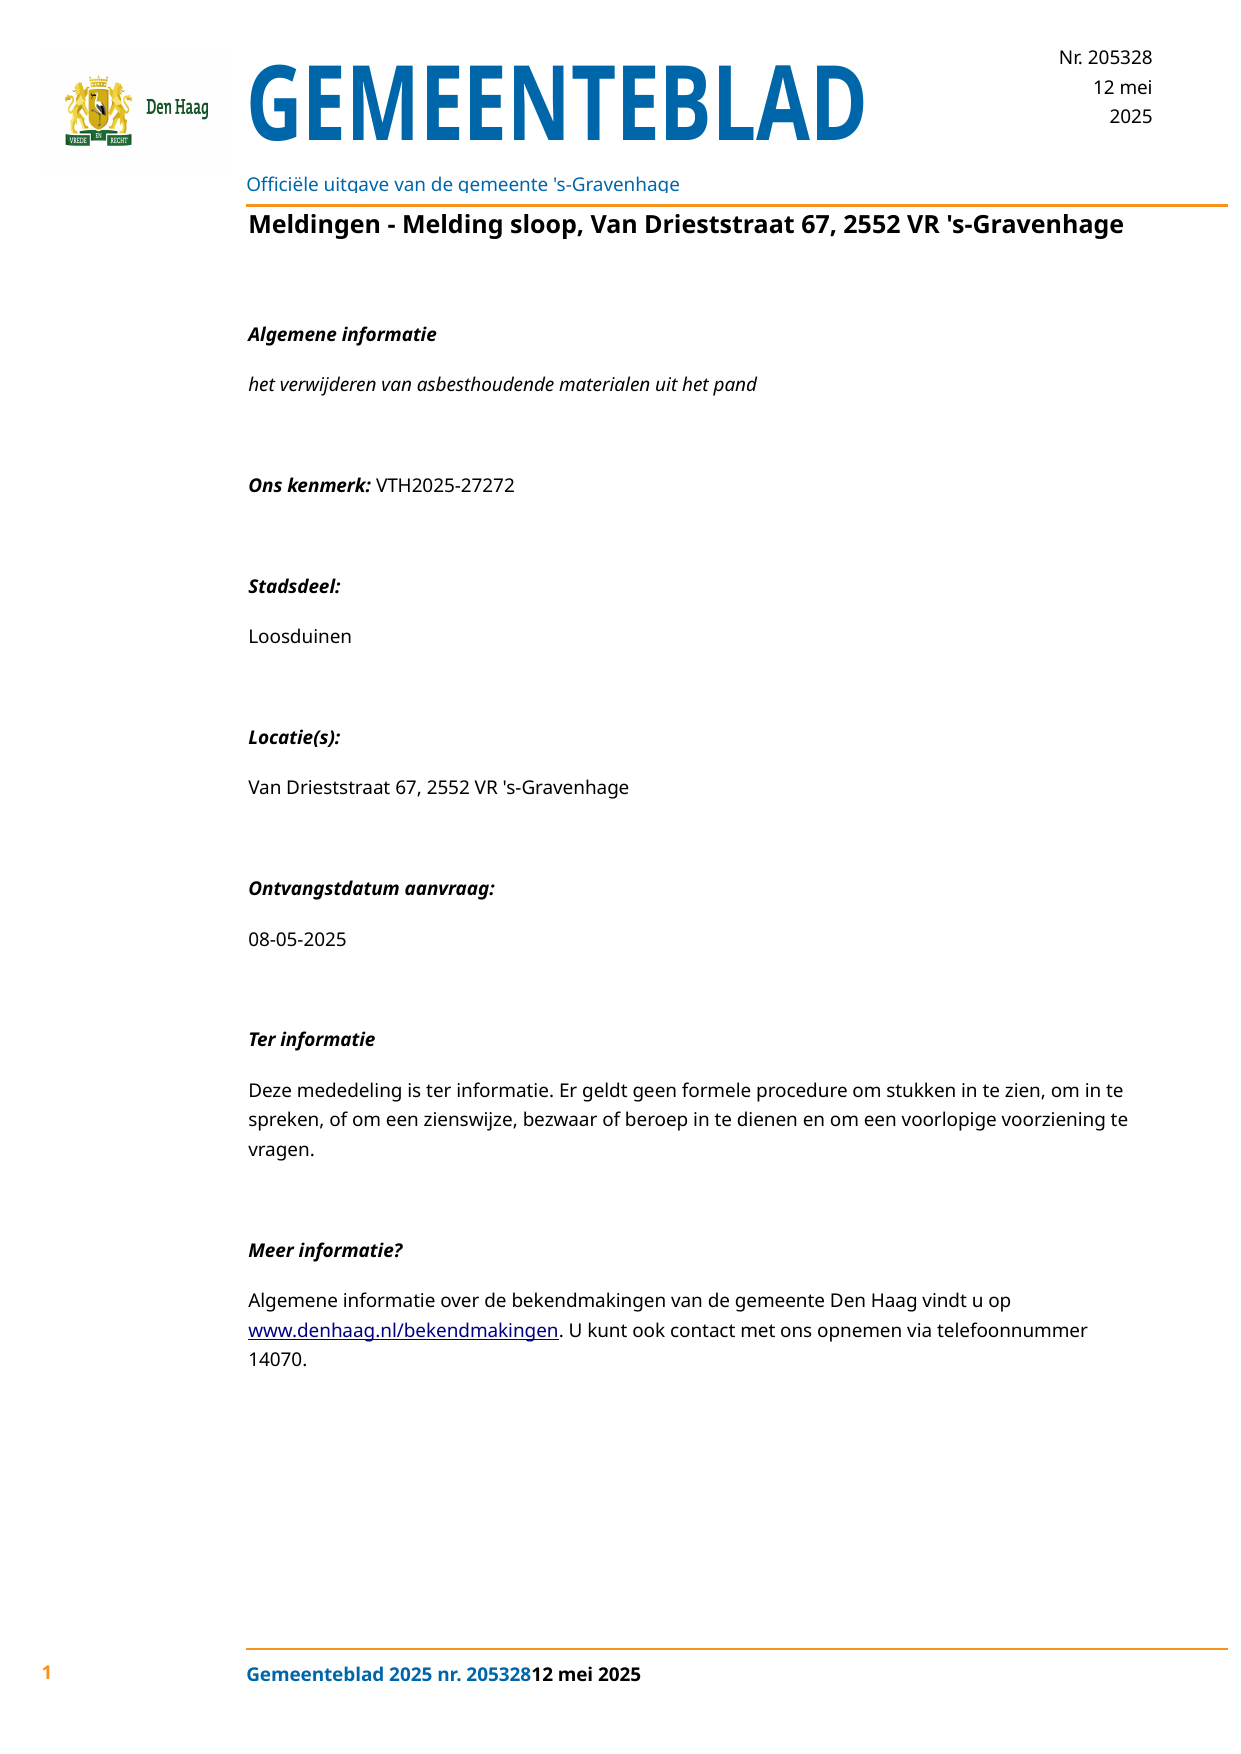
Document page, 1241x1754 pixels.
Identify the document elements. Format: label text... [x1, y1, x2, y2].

text Van Drieststraat 67, 2552 VR 's-Gravenhage [248, 774, 1152, 800]
text Stadsdeel: [248, 573, 1152, 598]
text het verwijderen van asbesthoudende materialen uit het pand [248, 371, 1152, 397]
text Deze mededeling is ter informatie. Er geldt geen formele procedure om stukken in te zien, om in te spreken, of om een zienswijze, bezwaar of beroep in te dienen en om een voorlopige voorziening te vragen. [248, 1077, 1152, 1162]
text Ontvangstdatum aanvraag: [248, 875, 1152, 901]
text Loosduinen [248, 623, 1152, 649]
text Meer informatie? [248, 1237, 1152, 1263]
text 08-05-2025 [248, 926, 1152, 951]
picture [41, 47, 231, 172]
text Ter informatie [248, 1027, 1152, 1052]
text Ons kenmerk: VTH2025-27272 [248, 472, 1152, 498]
text Meldingen - Melding sloop, Van Drieststraat 67, 2552 VR 's-Gravenhage [248, 207, 1152, 241]
text Algemene informatie [248, 321, 1152, 346]
text Algemene informatie over de bekendmakingen van de gemeente Den Haag vindt u op www.denhaag.nl/bekendmakingen. U kunt ook contact met ons opnemen via telefoonnummer 14070. [248, 1287, 1152, 1372]
text Locatie(s): [248, 724, 1152, 750]
